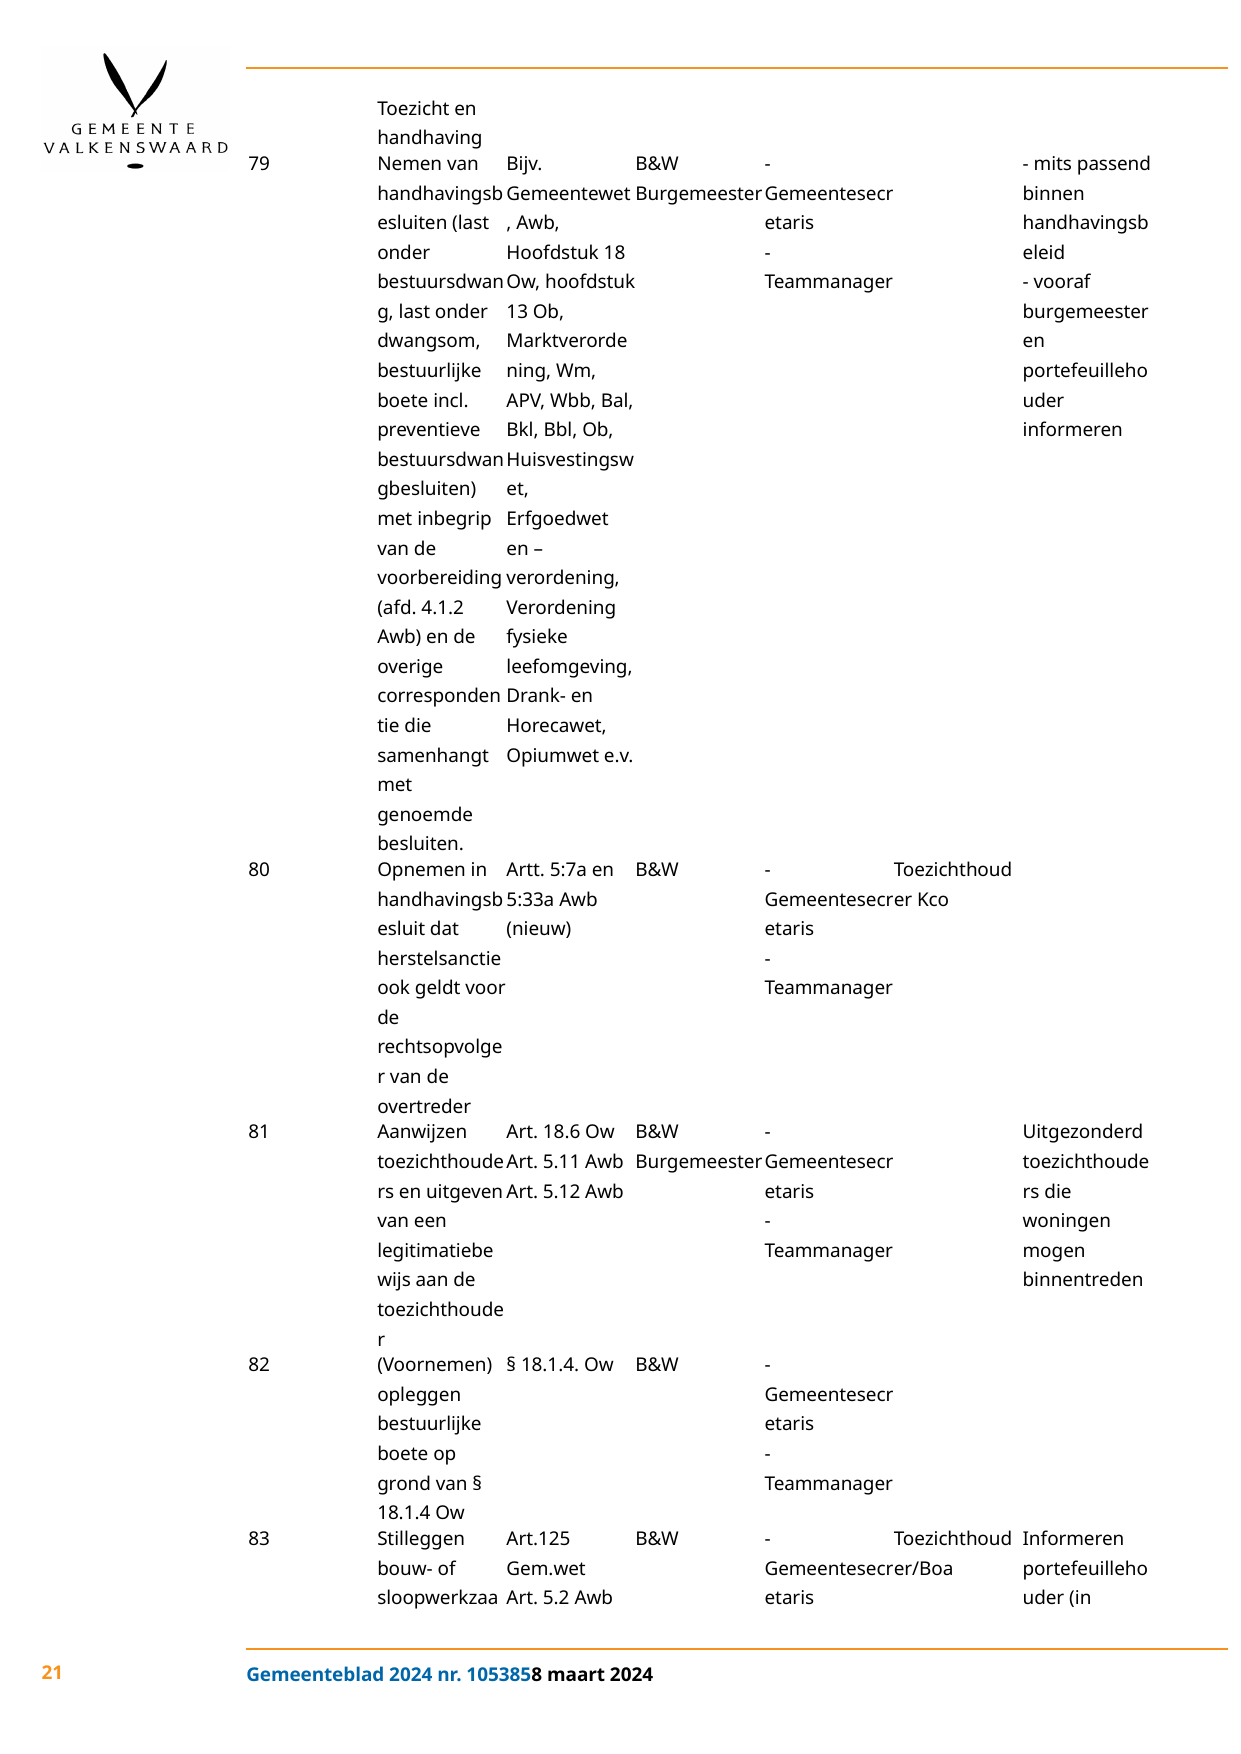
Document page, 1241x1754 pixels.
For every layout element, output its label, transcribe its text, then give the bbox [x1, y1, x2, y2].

table_cell [248, 95, 377, 150]
table_cell Toezicht en handhaving [377, 95, 506, 150]
table_cell [894, 150, 1022, 856]
table_cell - Gemeentesecretaris [764, 1525, 893, 1610]
table_cell (Voornemen) opleggen bestuurlijke boete op grond van § 18.1.4 Ow [377, 1351, 506, 1525]
table_cell Informeren portefeuillehouder (in [1023, 1525, 1152, 1610]
table_cell Art. 18.6 Ow Art. 5.11 Awb Art. 5.12 Awb [506, 1119, 635, 1351]
table_cell [1023, 95, 1152, 150]
table_cell Stilleggen bouw- of sloopwerkzaa [377, 1525, 506, 1610]
table_cell Opnemen in handhavingsbesluit dat herstelsanctie ook geldt voor de rechtsopvolger van de overtreder [377, 856, 506, 1119]
table_cell [894, 95, 1022, 150]
table_cell Nemen van handhavingsbesluiten (last onder bestuursdwang, last onder dwangsom, bestuurlijke boete incl. preventieve bestuursdwangbesluiten) met inbegrip van de voorbereiding (afd. 4.1.2 Awb) en de overige correspondentie die samenhangt met genoemde besluiten. [377, 150, 506, 856]
table_cell [894, 1119, 1022, 1351]
table_cell - mits passend binnen handhavingsbeleid - vooraf burgemeester en portefeuillehouder informeren [1023, 150, 1152, 856]
table_cell Aanwijzen toezichthouders en uitgeven van een legitimatiebewijs aan de toezichthouder [377, 1119, 506, 1351]
table_cell Bijv. Gemeentewet, Awb, Hoofdstuk 18 Ow, hoofdstuk 13 Ob, Marktverordening, Wm, APV, Wbb, Bal, Bkl, Bbl, Ob, Huisvestingswet, Erfgoedwet en –verordening, Verordening fysieke leefomgeving, Drank- en Horecawet, Opiumwet e.v. [506, 150, 635, 856]
table_cell B&W [635, 1351, 764, 1525]
table_cell 79 [248, 150, 377, 856]
table_cell 81 [248, 1119, 377, 1351]
table_cell B&W [635, 1525, 764, 1610]
table_cell B&W [635, 856, 764, 1119]
table_cell - Gemeentesecretaris - Teammanager [764, 1351, 893, 1525]
table_cell - Gemeentesecretaris - Teammanager [764, 1119, 893, 1351]
table_cell [1023, 1351, 1152, 1525]
table_cell [1023, 856, 1152, 1119]
table_cell Uitgezonderd toezichthouders die woningen mogen binnentreden [1023, 1119, 1152, 1351]
table_cell 83 [248, 1525, 377, 1610]
picture [41, 47, 231, 172]
table_cell - Gemeentesecretaris - Teammanager [764, 856, 893, 1119]
table_cell B&W Burgemeester [635, 1119, 764, 1351]
table_cell § 18.1.4. Ow [506, 1351, 635, 1525]
table_cell - Gemeentesecretaris - Teammanager [764, 150, 893, 856]
table_cell B&W Burgemeester [635, 150, 764, 856]
table_cell [764, 95, 893, 150]
table_cell Artt. 5:7a en 5:33a Awb (nieuw) [506, 856, 635, 1119]
table_cell 82 [248, 1351, 377, 1525]
table_cell [506, 95, 635, 150]
table_cell Art.125 Gem.wet Art. 5.2 Awb [506, 1525, 635, 1610]
table_cell Toezichthouder Kco [894, 856, 1022, 1119]
table_cell [635, 95, 764, 150]
table_cell 80 [248, 856, 377, 1119]
table_cell [894, 1351, 1022, 1525]
table_cell Toezichthouder/Boa [894, 1525, 1022, 1610]
